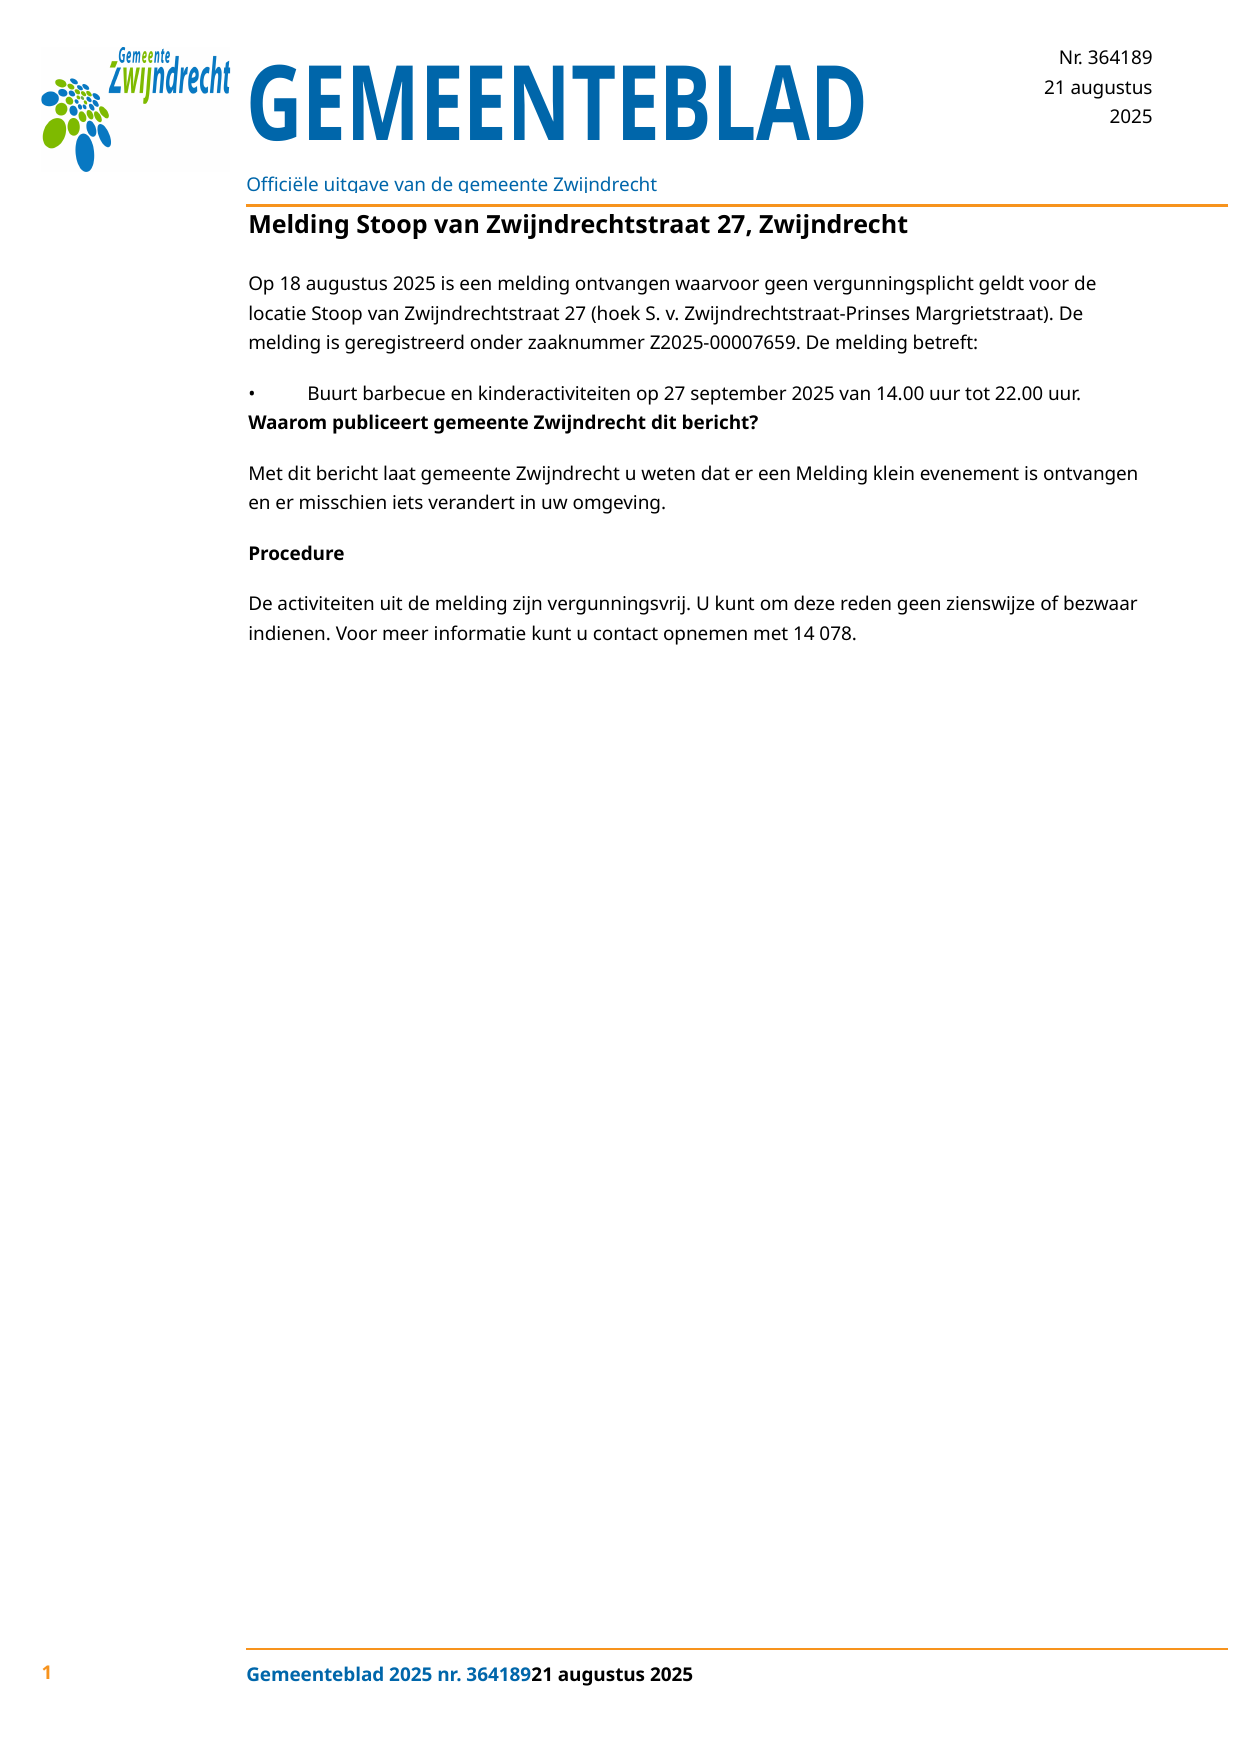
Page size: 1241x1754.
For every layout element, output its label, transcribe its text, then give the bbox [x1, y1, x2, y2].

picture [41, 47, 231, 172]
text Met dit bericht laat gemeente Zwijndrecht u weten dat er een Melding klein evenement is ontvangen en er misschien iets verandert in uw omgeving. [248, 460, 1152, 515]
text Procedure [248, 540, 1152, 566]
text De activiteiten uit de melding zijn vergunningsvrij. U kunt om deze reden geen zienswijze of bezwaar indienen. Voor meer informatie kunt u contact opnemen met 14 078. [248, 590, 1152, 646]
list Buurt barbecue en kinderactiviteiten op 27 september 2025 van 14.00 uur tot 22.00 uur. [248, 380, 1152, 406]
text Waarom publiceert gemeente Zwijndrecht dit bericht? [248, 409, 1152, 435]
text Op 18 augustus 2025 is een melding ontvangen waarvoor geen vergunningsplicht geldt voor de locatie Stoop van Zwijndrechtstraat 27 (hoek S. v. Zwijndrechtstraat-Prinses Margrietstraat). De melding is geregistreerd onder zaaknummer Z2025-00007659. De melding betreft: [248, 270, 1152, 355]
text Melding Stoop van Zwijndrechtstraat 27, Zwijndrecht [248, 207, 1152, 241]
